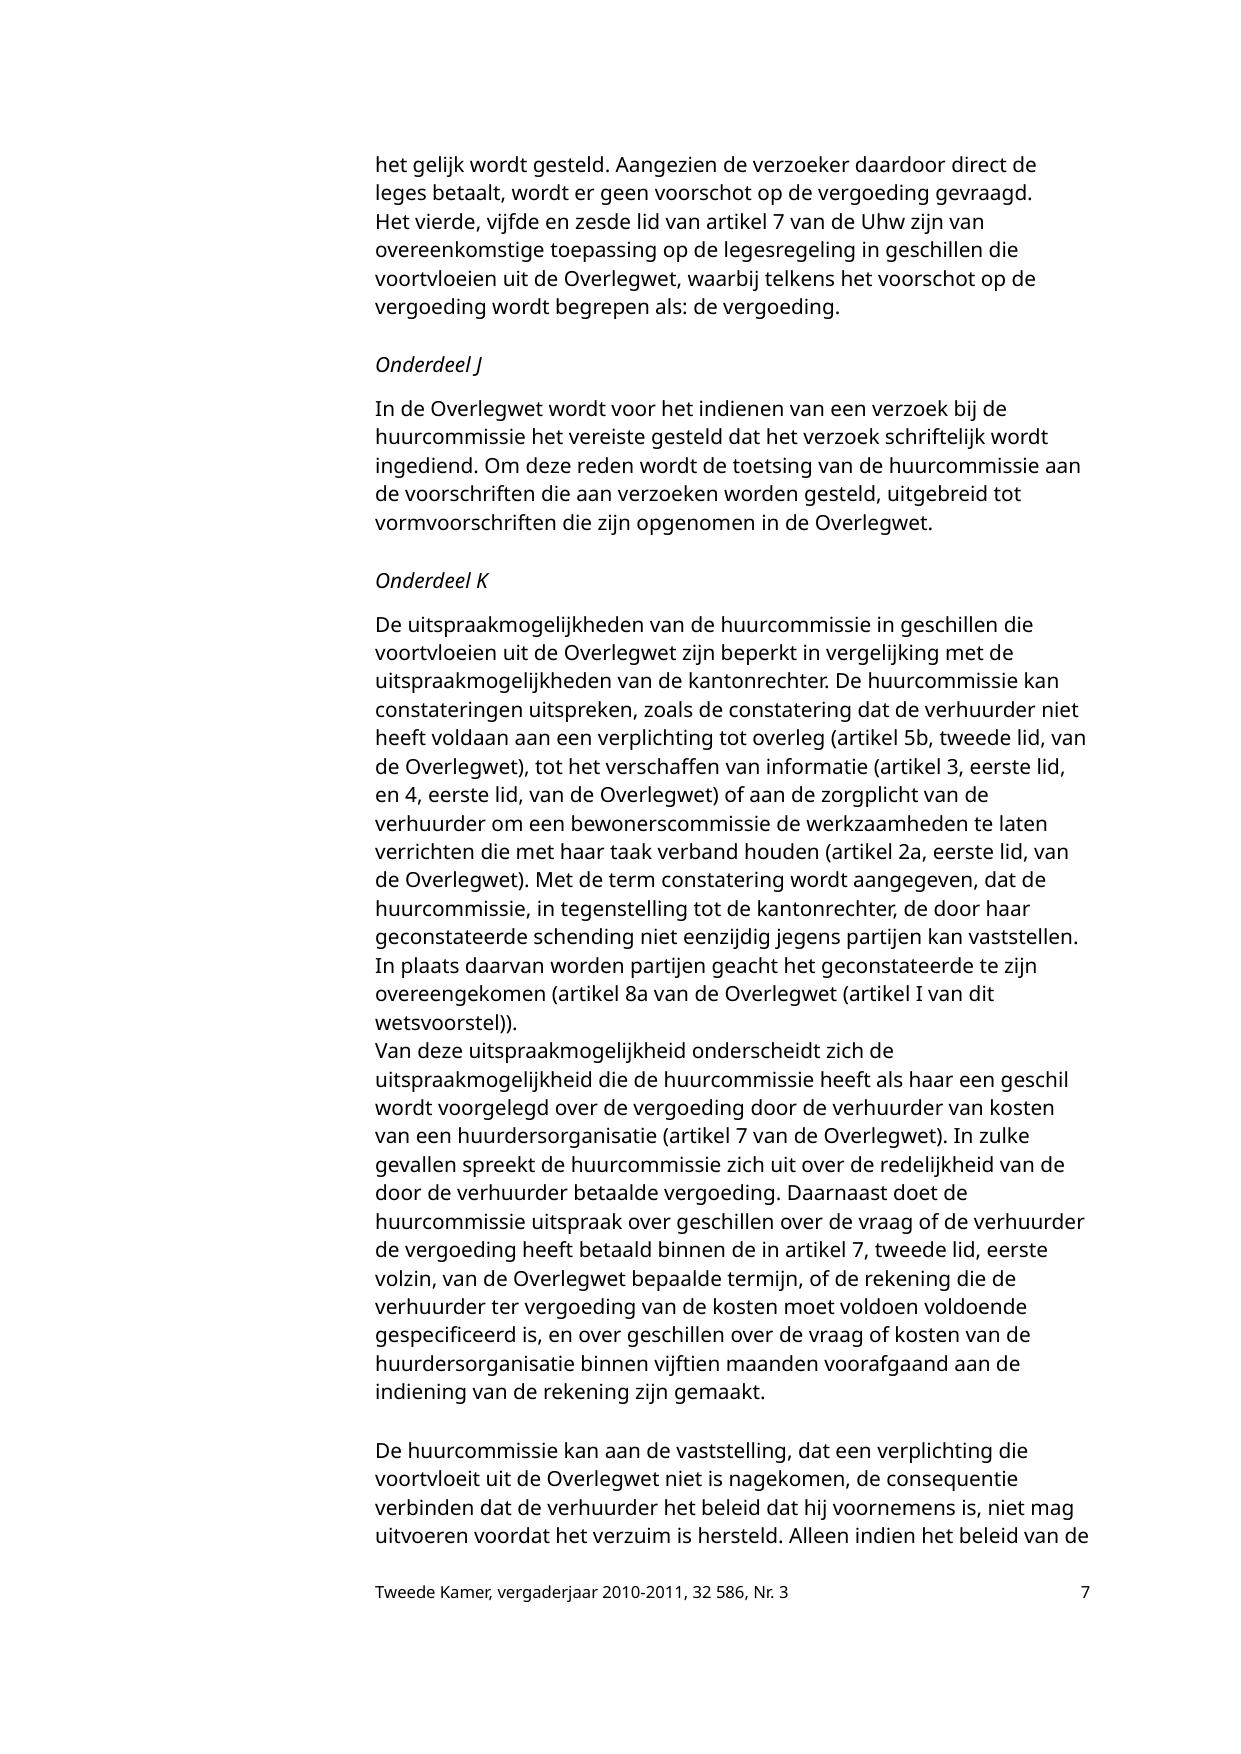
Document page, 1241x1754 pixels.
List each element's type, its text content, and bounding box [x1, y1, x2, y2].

text De huurcommissie kan aan de vaststelling, dat een verplichting die voortvloeit uit de Overlegwet niet is nagekomen, de consequentie verbinden dat de verhuurder het beleid dat hij voornemens is, niet mag uitvoeren voordat het verzuim is hersteld. Alleen indien het beleid van de [375, 1436, 1090, 1550]
text Onderdeel J [375, 351, 1090, 379]
text Onderdeel K [375, 566, 1090, 595]
text Van deze uitspraakmogelijkheid onderscheidt zich de uitspraakmogelijkheid die de huurcommissie heeft als haar een geschil wordt voorgelegd over de vergoeding door de verhuurder van kosten van een huurdersorganisatie (artikel 7 van de Overlegwet). In zulke gevallen spreekt de huurcommissie zich uit over de redelijkheid van de door de verhuurder betaalde vergoeding. Daarnaast doet de huurcommissie uitspraak over geschillen over de vraag of de verhuurder de vergoeding heeft betaald binnen de in artikel 7, tweede lid, eerste volzin, van de Overlegwet bepaalde termijn, of de rekening die de verhuurder ter vergoeding van de kosten moet voldoen voldoende gespecificeerd is, en over geschillen over de vraag of kosten van de huurdersorganisatie binnen vijftien maanden voorafgaand aan de indiening van de rekening zijn gemaakt. [375, 1036, 1090, 1406]
text De uitspraakmogelijkheden van de huurcommissie in geschillen die voortvloeien uit de Overlegwet zijn beperkt in vergelijking met de uitspraakmogelijkheden van de kantonrechter. De huurcommissie kan constateringen uitspreken, zoals de constatering dat de verhuurder niet heeft voldaan aan een verplichting tot overleg (artikel 5b, tweede lid, van de Overlegwet), tot het verschaffen van informatie (artikel 3, eerste lid, en 4, eerste lid, van de Overlegwet) of aan de zorgplicht van de verhuurder om een bewonerscommissie de werkzaamheden te laten verrichten die met haar taak verband houden (artikel 2a, eerste lid, van de Overlegwet). Met de term constatering wordt aangegeven, dat de huurcommissie, in tegenstelling tot de kantonrechter, de door haar geconstateerde schending niet eenzijdig jegens partijen kan vaststellen. In plaats daarvan worden partijen geacht het geconstateerde te zijn overeengekomen (artikel 8a van de Overlegwet (artikel I van dit wetsvoorstel)). [375, 610, 1090, 1036]
text het gelijk wordt gesteld. Aangezien de verzoeker daardoor direct de leges betaalt, wordt er geen voorschot op de vergoeding gevraagd. [375, 150, 1090, 207]
text Het vierde, vijfde en zesde lid van artikel 7 van de Uhw zijn van overeenkomstige toepassing op de legesregeling in geschillen die voortvloeien uit de Overlegwet, waarbij telkens het voorschot op de vergoeding wordt begrepen als: de vergoeding. [375, 207, 1090, 321]
text In de Overlegwet wordt voor het indienen van een verzoek bij de huurcommissie het vereiste gesteld dat het verzoek schriftelijk wordt ingediend. Om deze reden wordt de toetsing van de huurcommissie aan de voorschriften die aan verzoeken worden gesteld, uitgebreid tot vormvoorschriften die zijn opgenomen in de Overlegwet. [375, 394, 1090, 536]
